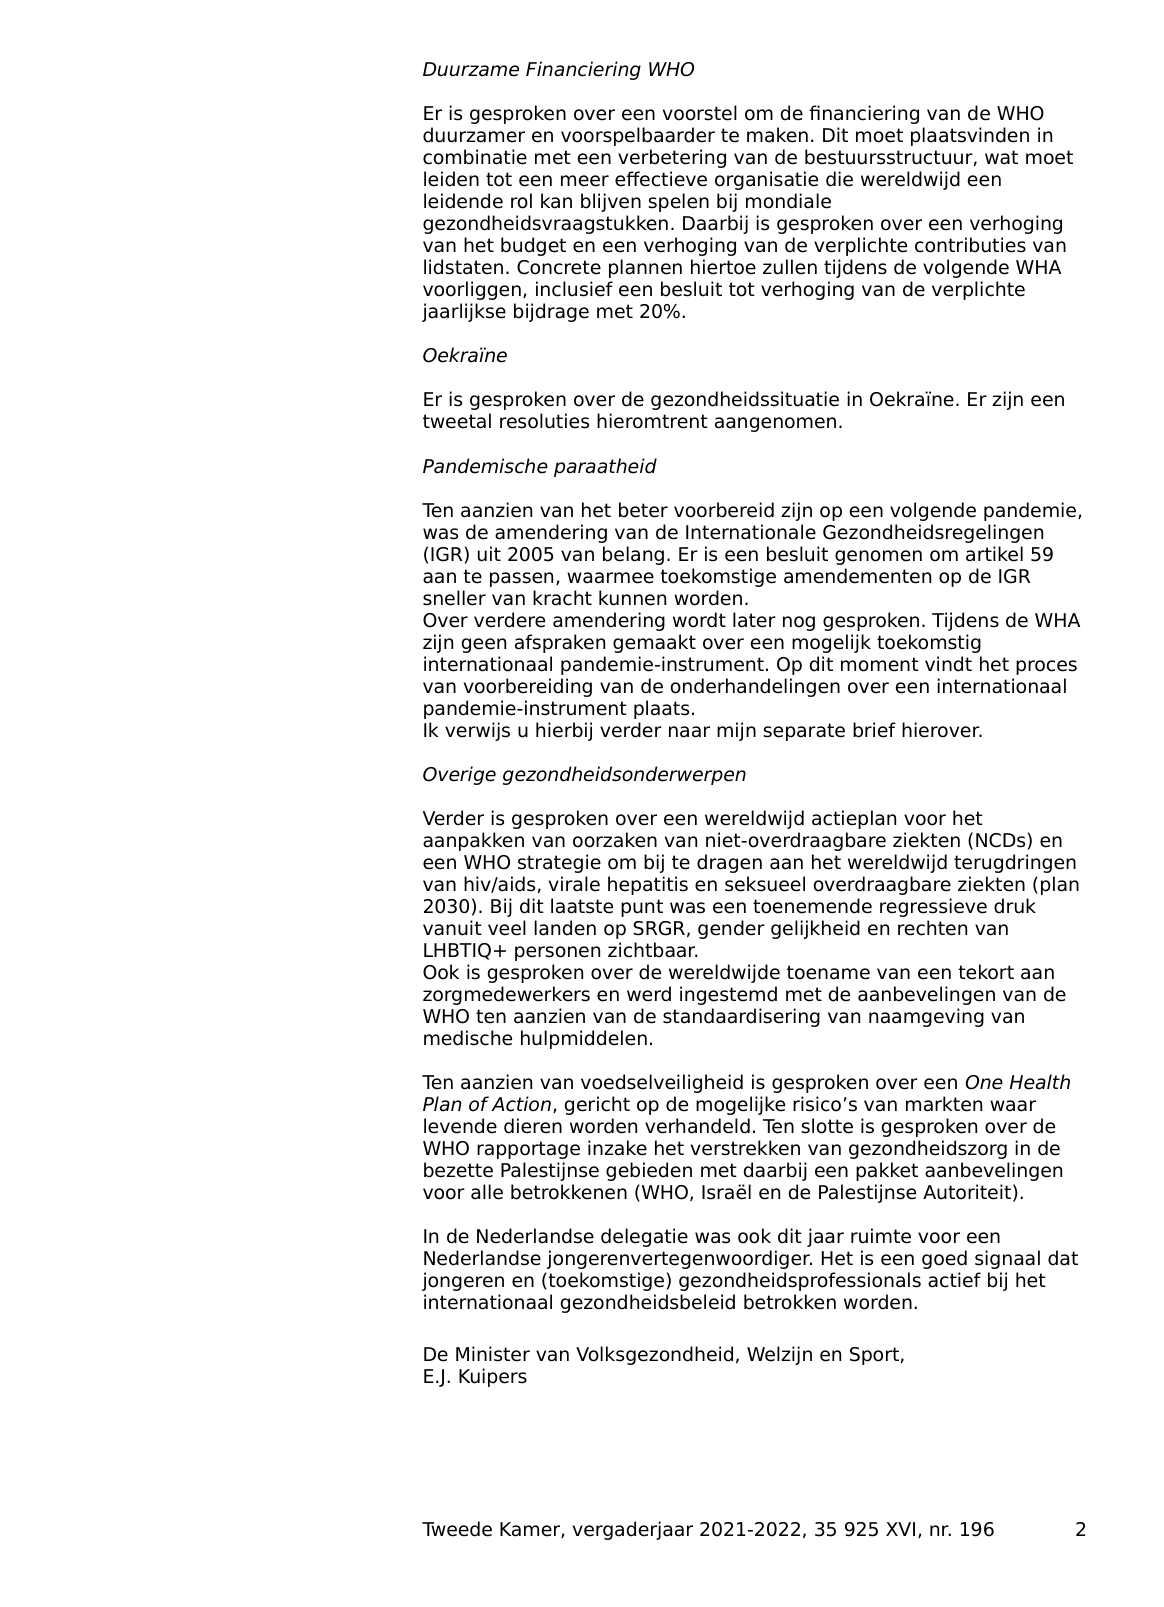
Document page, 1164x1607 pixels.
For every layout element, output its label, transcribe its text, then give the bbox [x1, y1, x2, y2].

text In de Nederlandse delegatie was ook dit jaar ruimte voor een Nederlandse jongerenvertegenwoordiger. Het is een goed signaal dat jongeren en (toekomstige) gezondheidsprofessionals actief bij het internationaal gezondheidsbeleid betrokken worden. [422, 1226, 1087, 1314]
subtitle Overige gezondheidsonderwerpen [422, 764, 1087, 786]
text Verder is gesproken over een wereldwijd actieplan voor het aanpakken van oorzaken van niet-overdraagbare ziekten (NCDs) en een WHO strategie om bij te dragen aan het wereldwijd terugdringen van hiv/aids, virale hepatitis en seksueel overdraagbare ziekten (plan 2030). Bij dit laatste punt was een toenemende regressieve druk vanuit veel landen op SRGR, gender gelijkheid en rechten van LHBTIQ+ personen zichtbaar. [422, 808, 1087, 962]
text De Minister van Volksgezondheid, Welzijn en Sport, E.J. Kuipers [422, 1344, 1087, 1388]
subtitle Duurzame Financiering WHO [422, 59, 1087, 81]
text Er is gesproken over de gezondheidssituatie in Oekraïne. Er zijn een tweetal resoluties hieromtrent aangenomen. [422, 389, 1087, 433]
subtitle Oekraïne [422, 345, 1087, 367]
text Er is gesproken over een voorstel om de financiering van de WHO duurzamer en voorspelbaarder te maken. Dit moet plaatsvinden in combinatie met een verbetering van de bestuursstructuur, wat moet leiden tot een meer effectieve organisatie die wereldwijd een leidende rol kan blijven spelen bij mondiale gezondheidsvraagstukken. Daarbij is gesproken over een verhoging van het budget en een verhoging van de verplichte contributies van lidstaten. Concrete plannen hiertoe zullen tijdens de volgende WHA voorliggen, inclusief een besluit tot verhoging van de verplichte jaarlijkse bijdrage met 20%. [422, 103, 1087, 323]
text Ten aanzien van het beter voorbereid zijn op een volgende pandemie, was de amendering van de Internationale Gezondheidsregelingen (IGR) uit 2005 van belang. Er is een besluit genomen om artikel 59 aan te passen, waarmee toekomstige amendementen op de IGR sneller van kracht kunnen worden. [422, 500, 1087, 609]
text Ook is gesproken over de wereldwijde toename van een tekort aan zorgmedewerkers en werd ingestemd met de aanbevelingen van de WHO ten aanzien van de standaardisering van naamgeving van medische hulpmiddelen. [422, 962, 1087, 1049]
text Ik verwijs u hierbij verder naar mijn separate brief hierover. [422, 719, 1087, 741]
text Ten aanzien van voedselveiligheid is gesproken over een One Health Plan of Action, gericht op de mogelijke risico’s van markten waar levende dieren worden verhandeld. Ten slotte is gesproken over de WHO rapportage inzake het verstrekken van gezondheidszorg in de bezette Palestijnse gebieden met daarbij een pakket aanbevelingen voor alle betrokkenen (WHO, Israël en de Palestijnse Autoriteit). [422, 1072, 1087, 1204]
subtitle Pandemische paraatheid [422, 456, 1087, 477]
text Over verdere amendering wordt later nog gesproken. Tijdens de WHA zijn geen afspraken gemaakt over een mogelijk toekomstig internationaal pandemie-instrument. Op dit moment vindt het proces van voorbereiding van de onderhandelingen over een internationaal pandemie-instrument plaats. [422, 609, 1087, 719]
